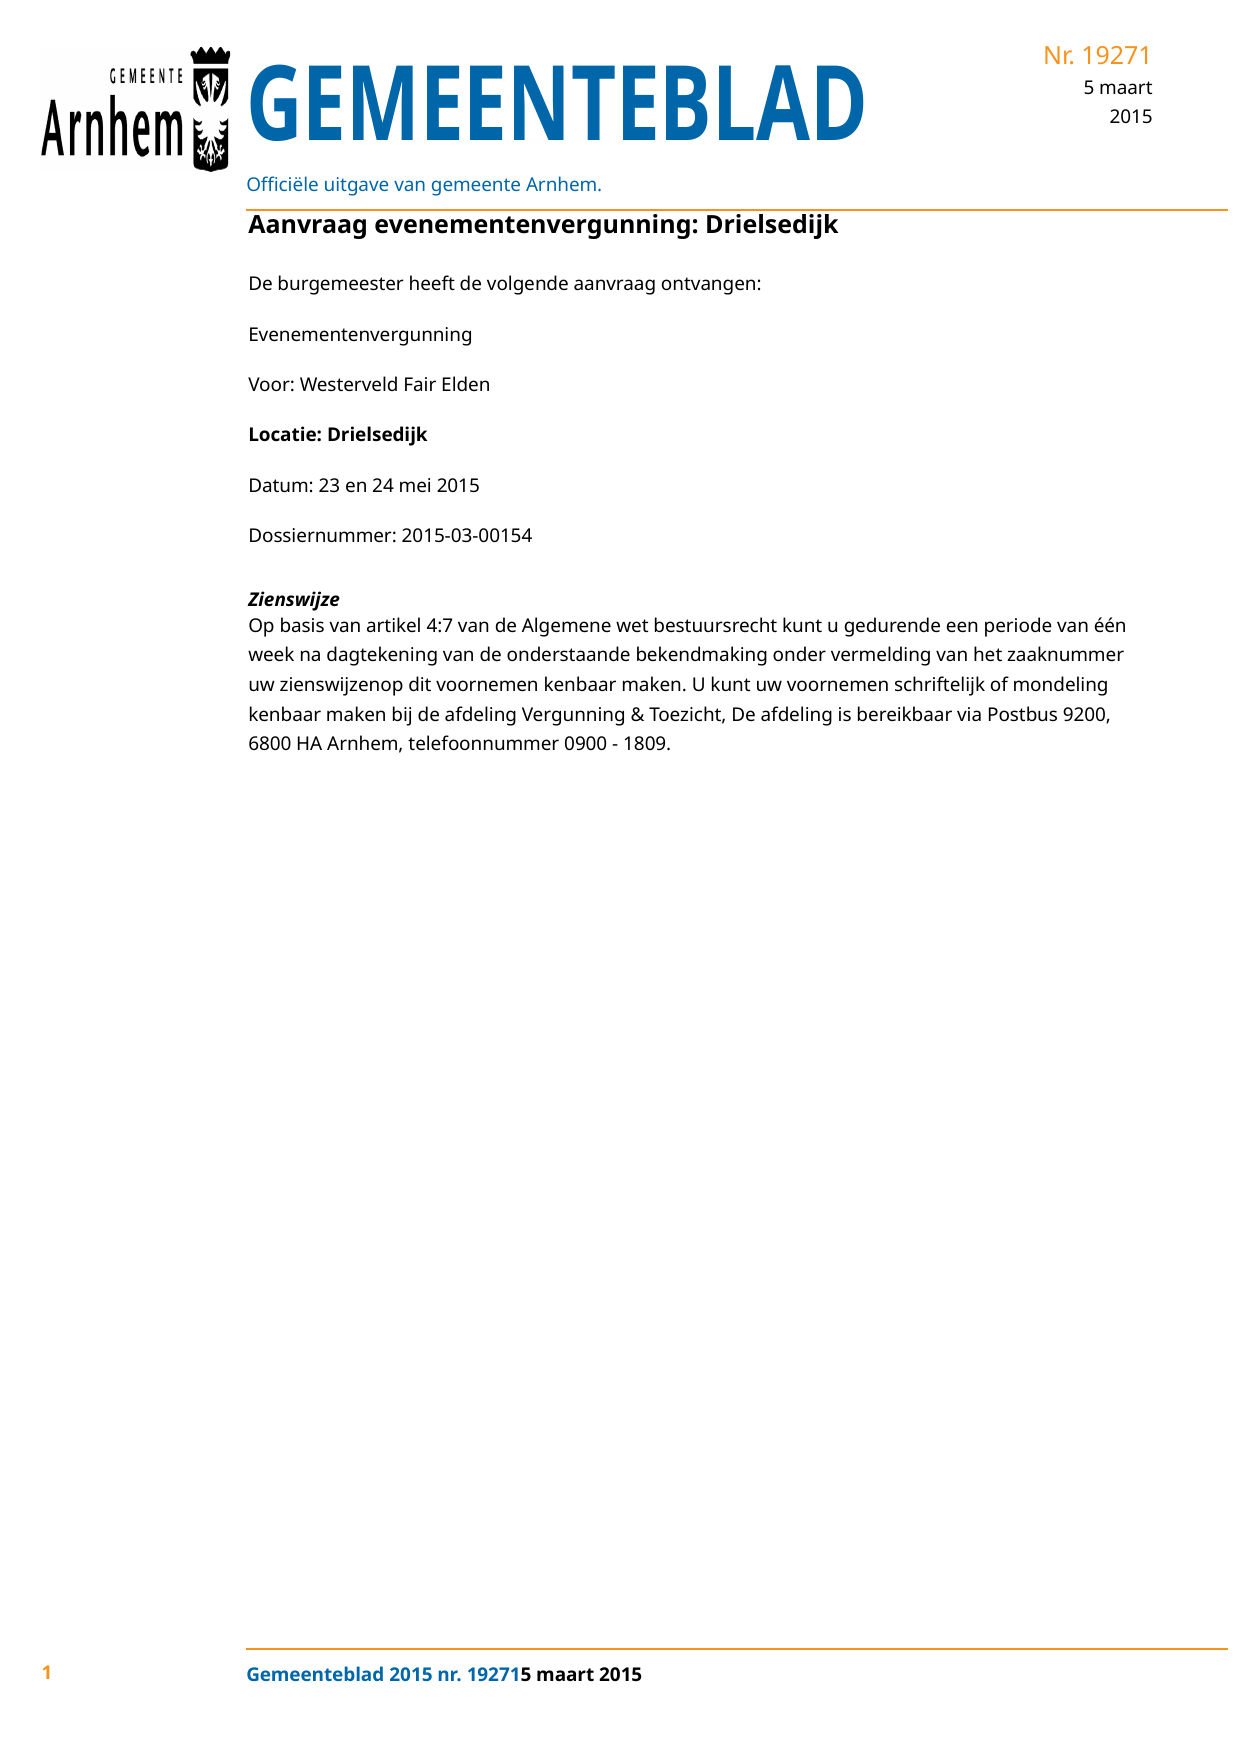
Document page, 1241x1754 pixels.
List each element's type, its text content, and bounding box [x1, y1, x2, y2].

text Dossiernummer: 2015-03-00154 [248, 522, 1152, 548]
text Evenementenvergunning [248, 321, 1152, 346]
text De burgemeester heeft de volgende aanvraag ontvangen: [248, 270, 1152, 296]
text Op basis van artikel 4:7 van de Algemene wet bestuursrecht kunt u gedurende een periode van één week na dagtekening van de onderstaande bekendmaking onder vermelding van het zaaknummer uw zienswijzenop dit voornemen kenbaar maken. U kunt uw voornemen schriftelijk of mondeling kenbaar maken bij de afdeling Vergunning & Toezicht, De afdeling is bereikbaar via Postbus 9200, 6800 HA Arnhem, telefoonnummer 0900 - 1809. [248, 612, 1152, 756]
text Zienswijze [248, 586, 1152, 612]
picture [41, 47, 231, 172]
text Aanvraag evenementenvergunning: Drielsedijk [248, 211, 1152, 241]
text Locatie: Drielsedijk [248, 422, 1152, 447]
text Voor: Westerveld Fair Elden [248, 371, 1152, 397]
text Datum: 23 en 24 mei 2015 [248, 472, 1152, 498]
